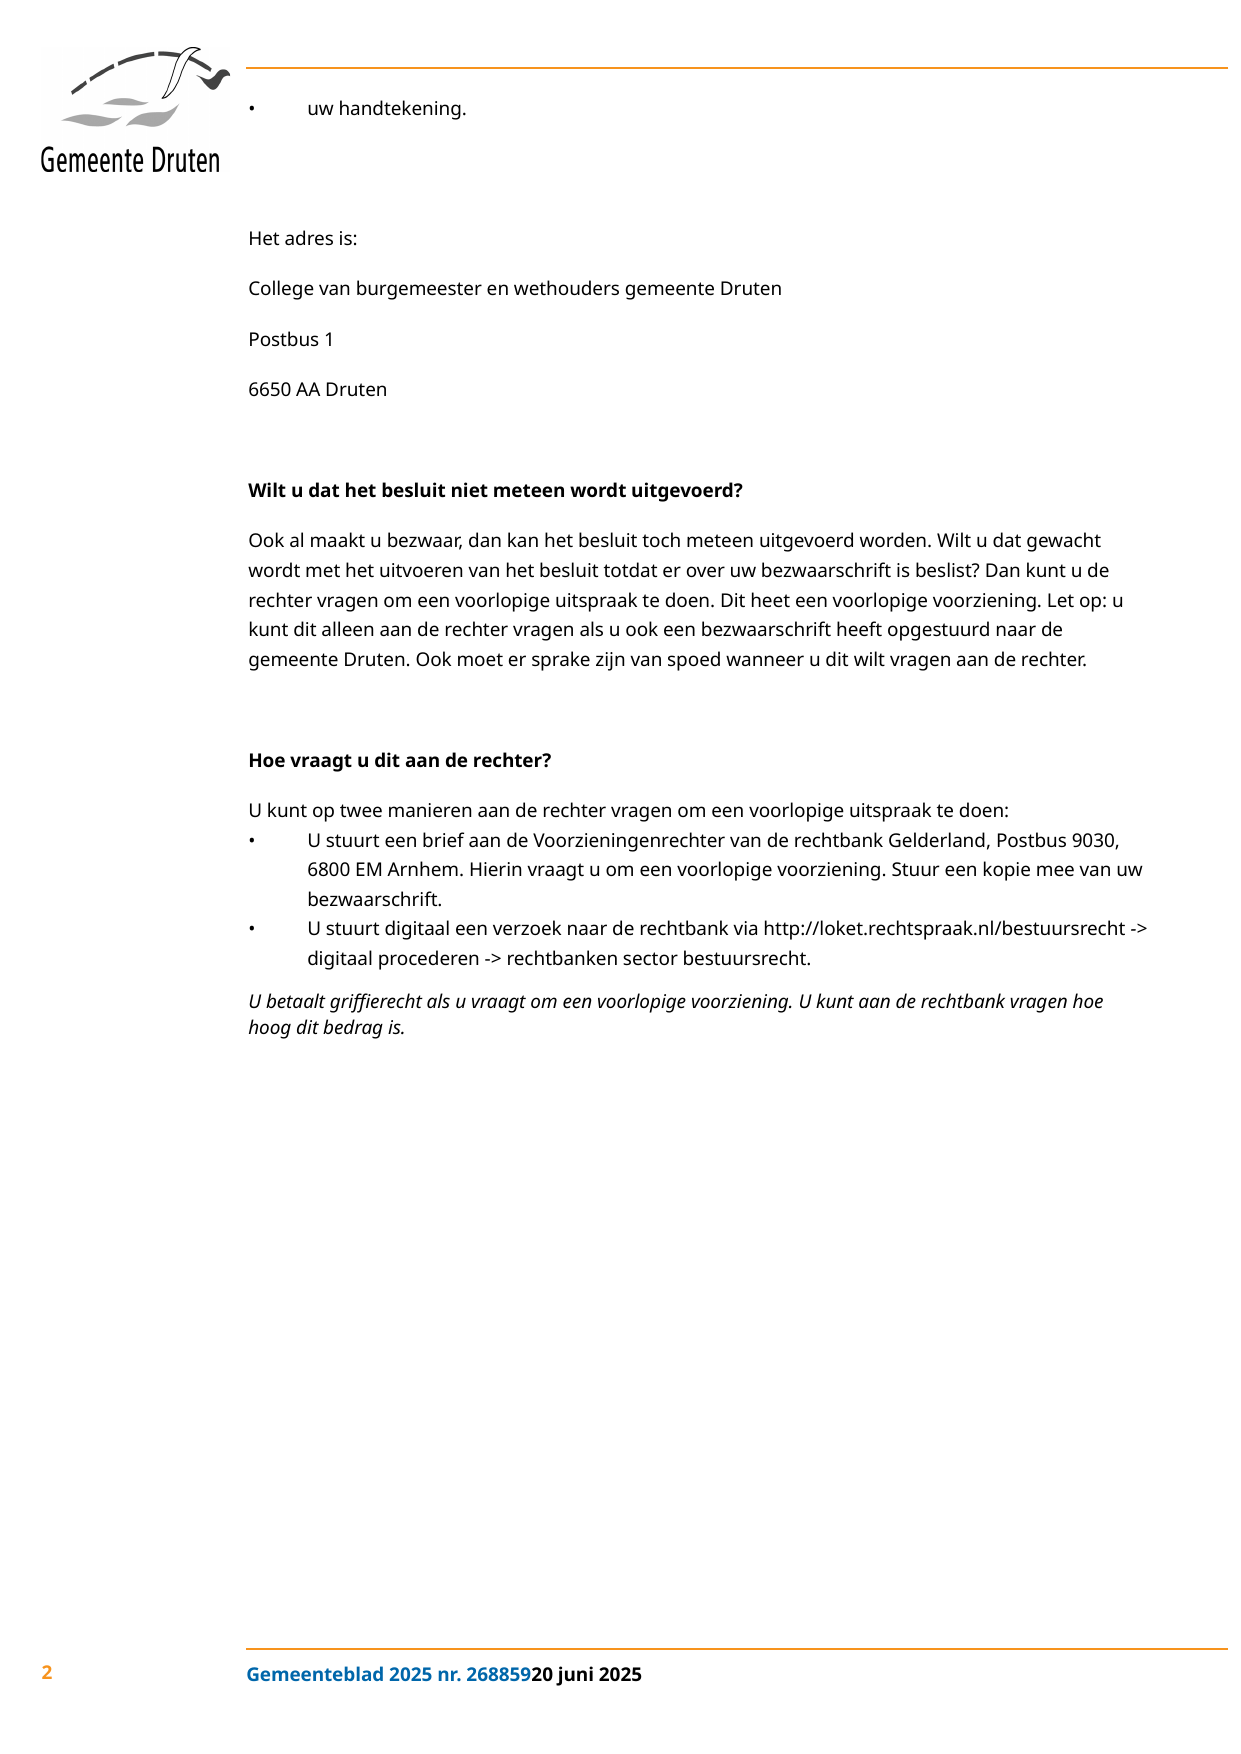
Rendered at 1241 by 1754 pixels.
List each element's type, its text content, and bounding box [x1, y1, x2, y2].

text Ook al maakt u bezwaar, dan kan het besluit toch meteen uitgevoerd worden. Wilt u dat gewacht wordt met het uitvoeren van het besluit totdat er over uw bezwaarschrift is beslist? Dan kunt u de rechter vragen om een voorlopige uitspraak te doen. Dit heet een voorlopige voorziening. Let op: u kunt dit alleen aan de rechter vragen als u ook een bezwaarschrift heeft opgestuurd naar de gemeente Druten. Ook moet er sprake zijn van spoed wanneer u dit wilt vragen aan de rechter. [248, 528, 1152, 672]
text 6650 AA Druten [248, 376, 1152, 402]
text Het adres is: [248, 225, 1152, 251]
text Wilt u dat het besluit niet meteen wordt uitgevoerd? [248, 477, 1152, 503]
text U betaalt griffierecht als u vraagt om een voorlopige voorziening. U kunt aan de rechtbank vragen hoe hoog dit bedrag is. [248, 988, 1152, 1040]
text Hoe vraagt u dit aan de rechter? [248, 747, 1152, 773]
text Postbus 1 [248, 326, 1152, 352]
list U stuurt digitaal een verzoek naar de rechtbank via http://loket.rechtspraak.nl/bestuursrecht -> digitaal procederen -> rechtbanken sector bestuursrecht. [248, 916, 1152, 971]
picture [41, 47, 231, 172]
text U kunt op twee manieren aan de rechter vragen om een voorlopige uitspraak te doen: [248, 797, 1152, 823]
text College van burgemeester en wethouders gemeente Druten [248, 276, 1152, 301]
list uw handtekening. [248, 95, 1152, 121]
list U stuurt een brief aan de Voorzieningenrechter van de rechtbank Gelderland, Postbus 9030, 6800 EM Arnhem. Hierin vraagt u om een voorlopige voorziening. Stuur een kopie mee van uw bezwaarschrift. [248, 827, 1152, 912]
